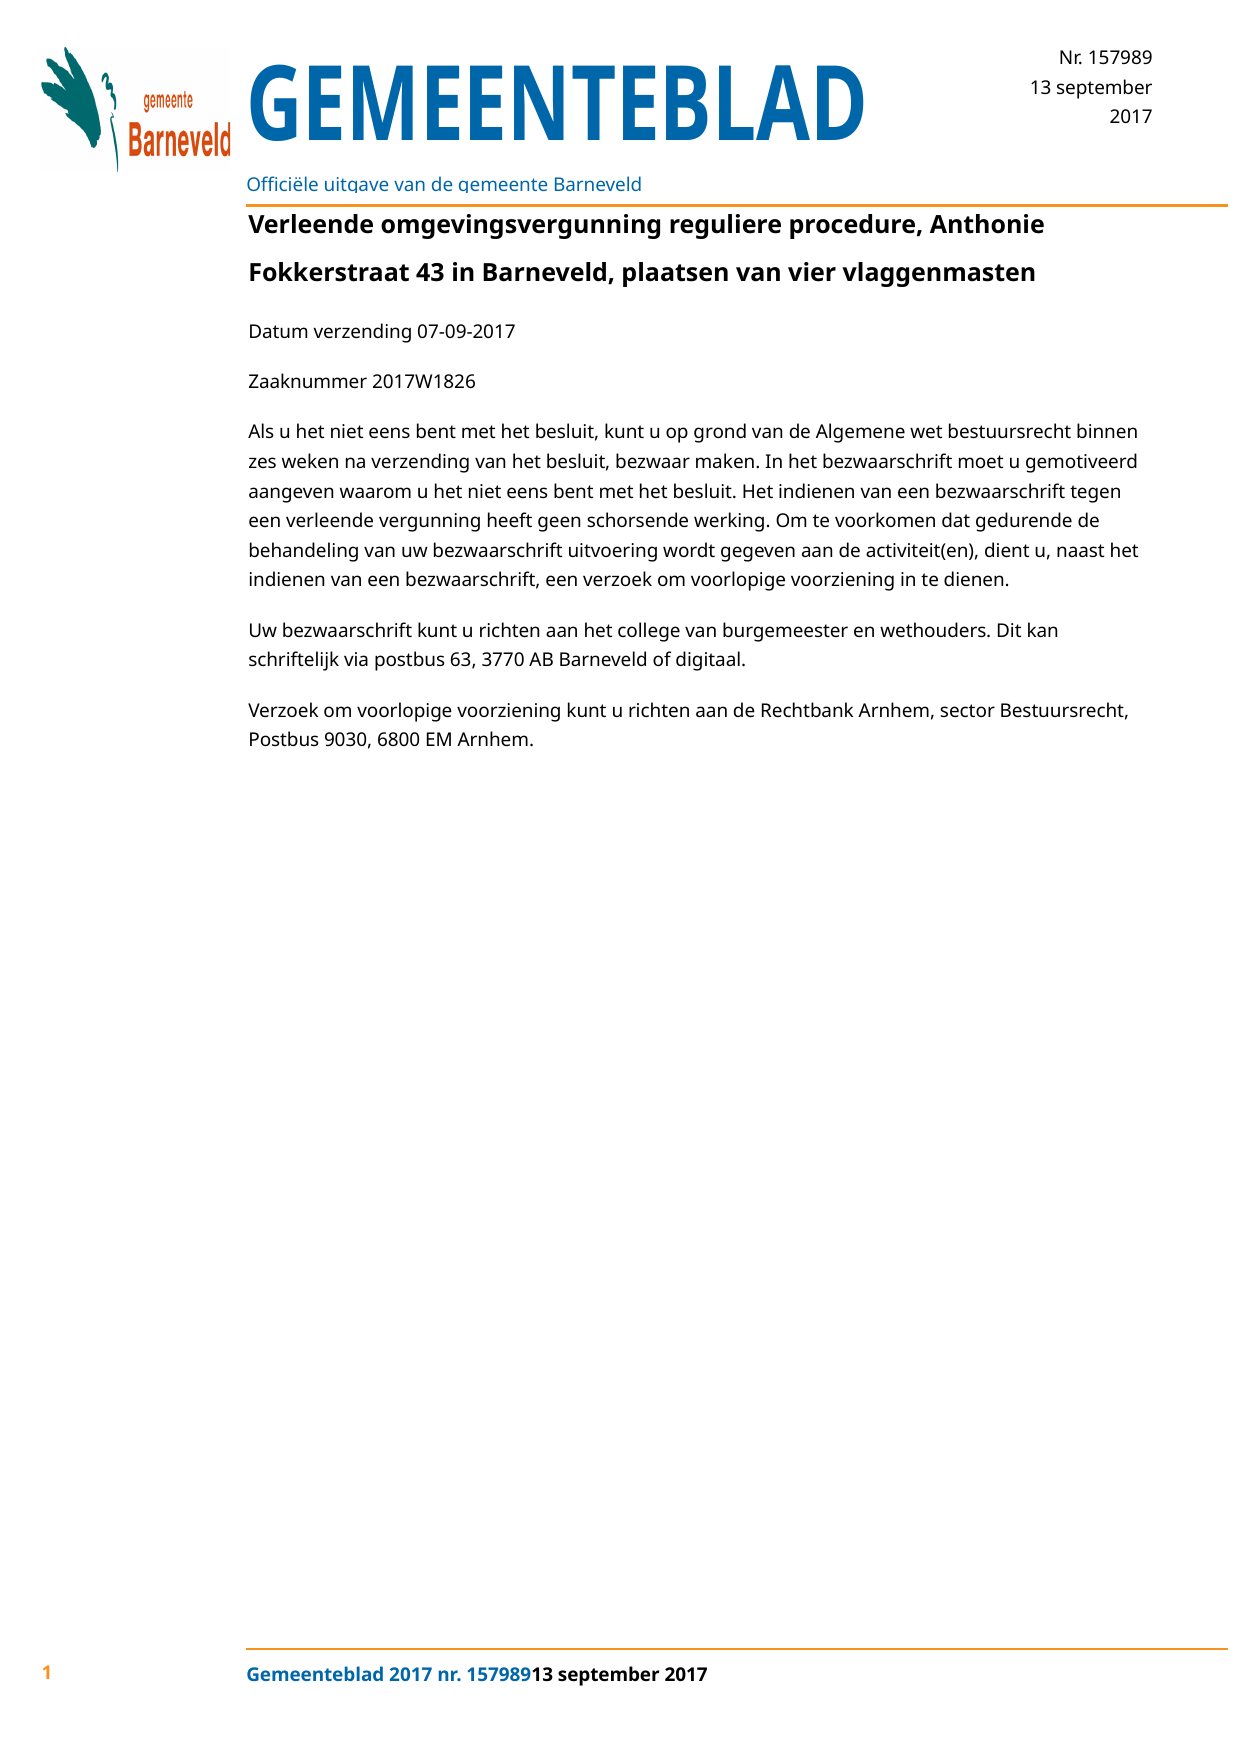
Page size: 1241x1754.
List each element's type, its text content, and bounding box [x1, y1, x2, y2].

picture [41, 47, 231, 172]
text Als u het niet eens bent met het besluit, kunt u op grond van de Algemene wet bestuursrecht binnen zes weken na verzending van het besluit, bezwaar maken. In het bezwaarschrift moet u gemotiveerd aangeven waarom u het niet eens bent met het besluit. Het indienen van een bezwaarschrift tegen een verleende vergunning heeft geen schorsende werking. Om te voorkomen dat gedurende de behandeling van uw bezwaarschrift uitvoering wordt gegeven aan de activiteit(en), dient u, naast het indienen van een bezwaarschrift, een verzoek om voorlopige voorziening in te dienen. [248, 419, 1152, 592]
text Verleende omgevingsvergunning reguliere procedure, Anthonie Fokkerstraat 43 in Barneveld, plaatsen van vier vlaggenmasten [248, 207, 1152, 288]
text Zaaknummer 2017W1826 [248, 368, 1152, 394]
text Datum verzending 07-09-2017 [248, 318, 1152, 344]
text Uw bezwaarschrift kunt u richten aan het college van burgemeester en wethouders. Dit kan schriftelijk via postbus 63, 3770 AB Barneveld of digitaal. [248, 617, 1152, 672]
text Verzoek om voorlopige voorziening kunt u richten aan de Rechtbank Arnhem, sector Bestuursrecht, Postbus 9030, 6800 EM Arnhem. [248, 697, 1152, 752]
